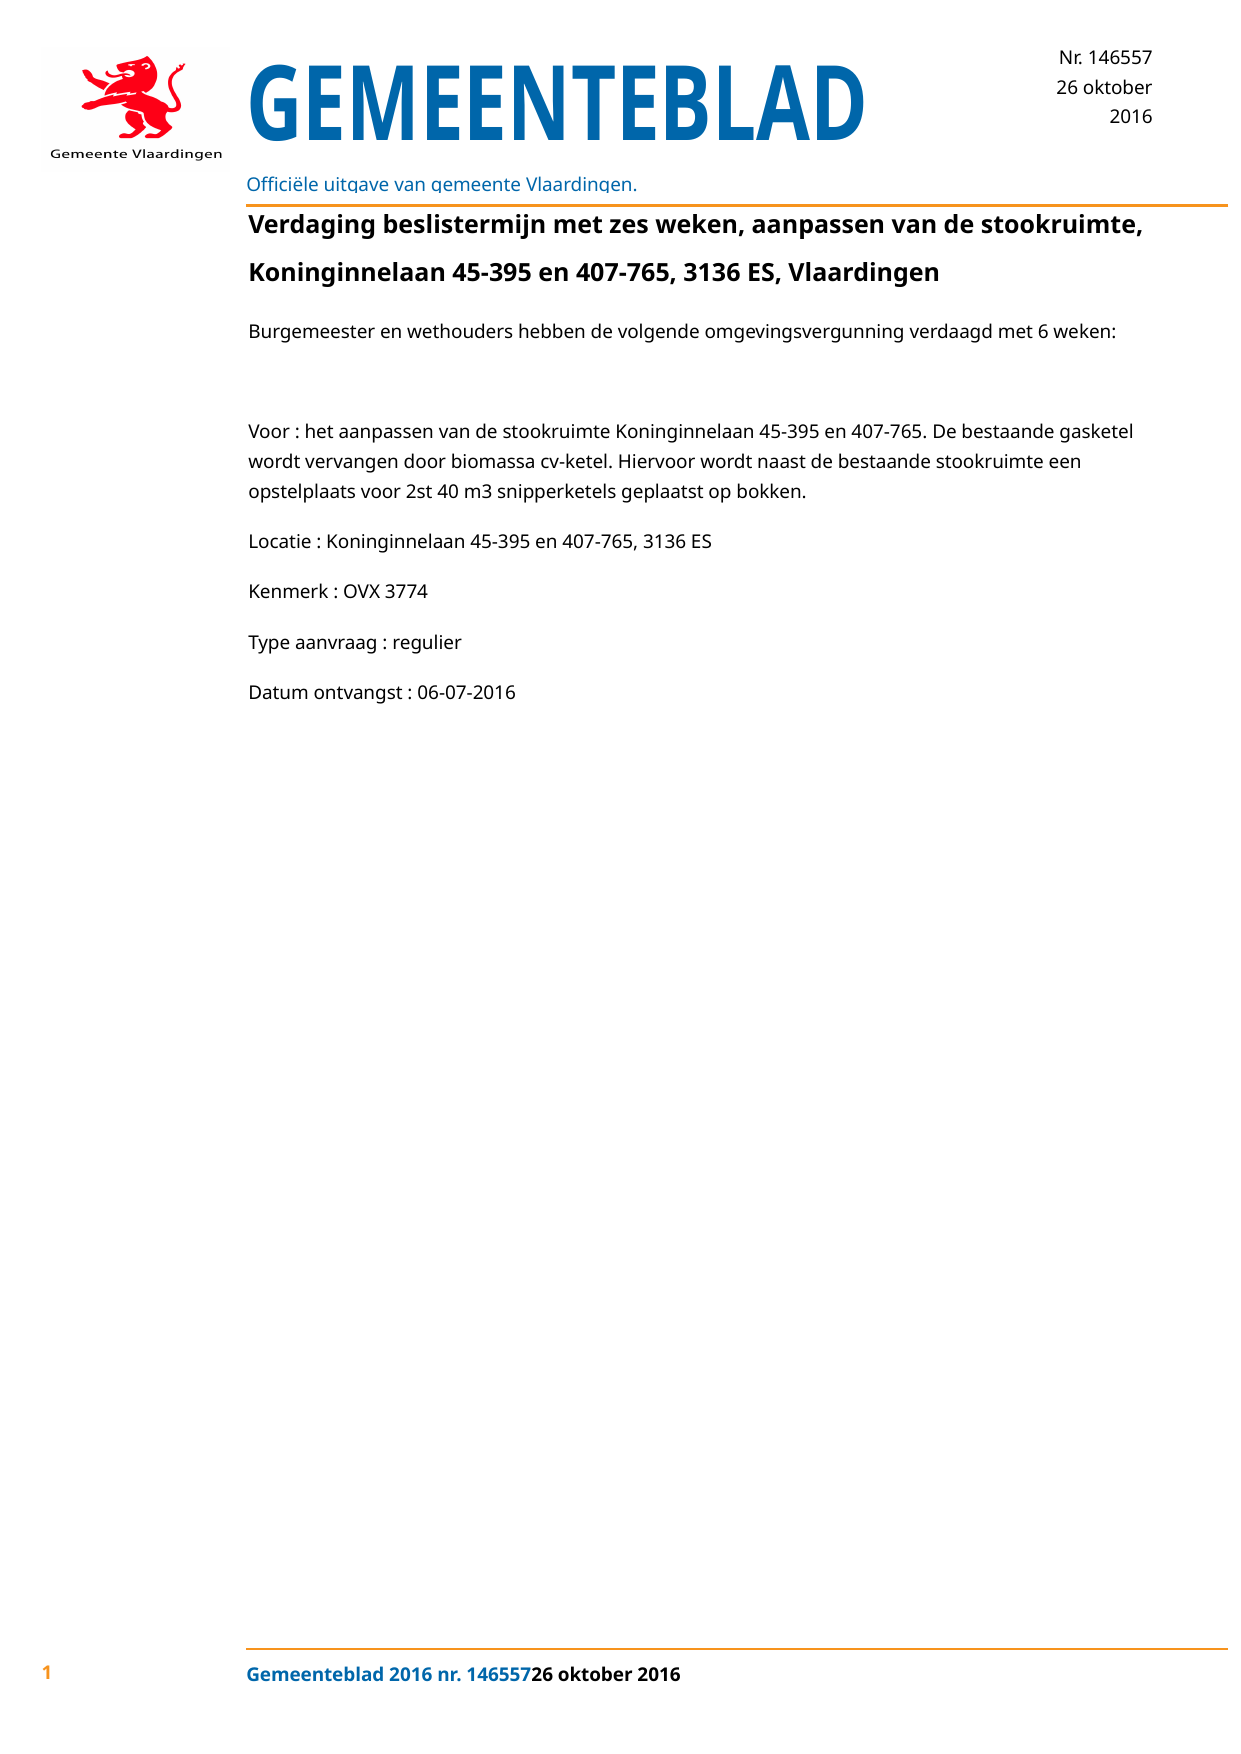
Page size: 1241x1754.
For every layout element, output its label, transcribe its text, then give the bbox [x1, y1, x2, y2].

text Kenmerk : OVX 3774 [248, 579, 1152, 604]
text Burgemeester en wethouders hebben de volgende omgevingsvergunning verdaagd met 6 weken: [248, 318, 1152, 344]
text Locatie : Koninginnelaan 45-395 en 407-765, 3136 ES [248, 528, 1152, 554]
text Verdaging beslistermijn met zes weken, aanpassen van de stookruimte, Koninginnelaan 45-395 en 407-765, 3136 ES, Vlaardingen [248, 207, 1152, 288]
text Voor : het aanpassen van de stookruimte Koninginnelaan 45-395 en 407-765. De bestaande gasketel wordt vervangen door biomassa cv-ketel. Hiervoor wordt naast de bestaande stookruimte een opstelplaats voor 2st 40 m3 snipperketels geplaatst op bokken. [248, 419, 1152, 504]
text Type aanvraag : regulier [248, 629, 1152, 655]
text Datum ontvangst : 06-07-2016 [248, 679, 1152, 705]
picture [41, 47, 231, 172]
